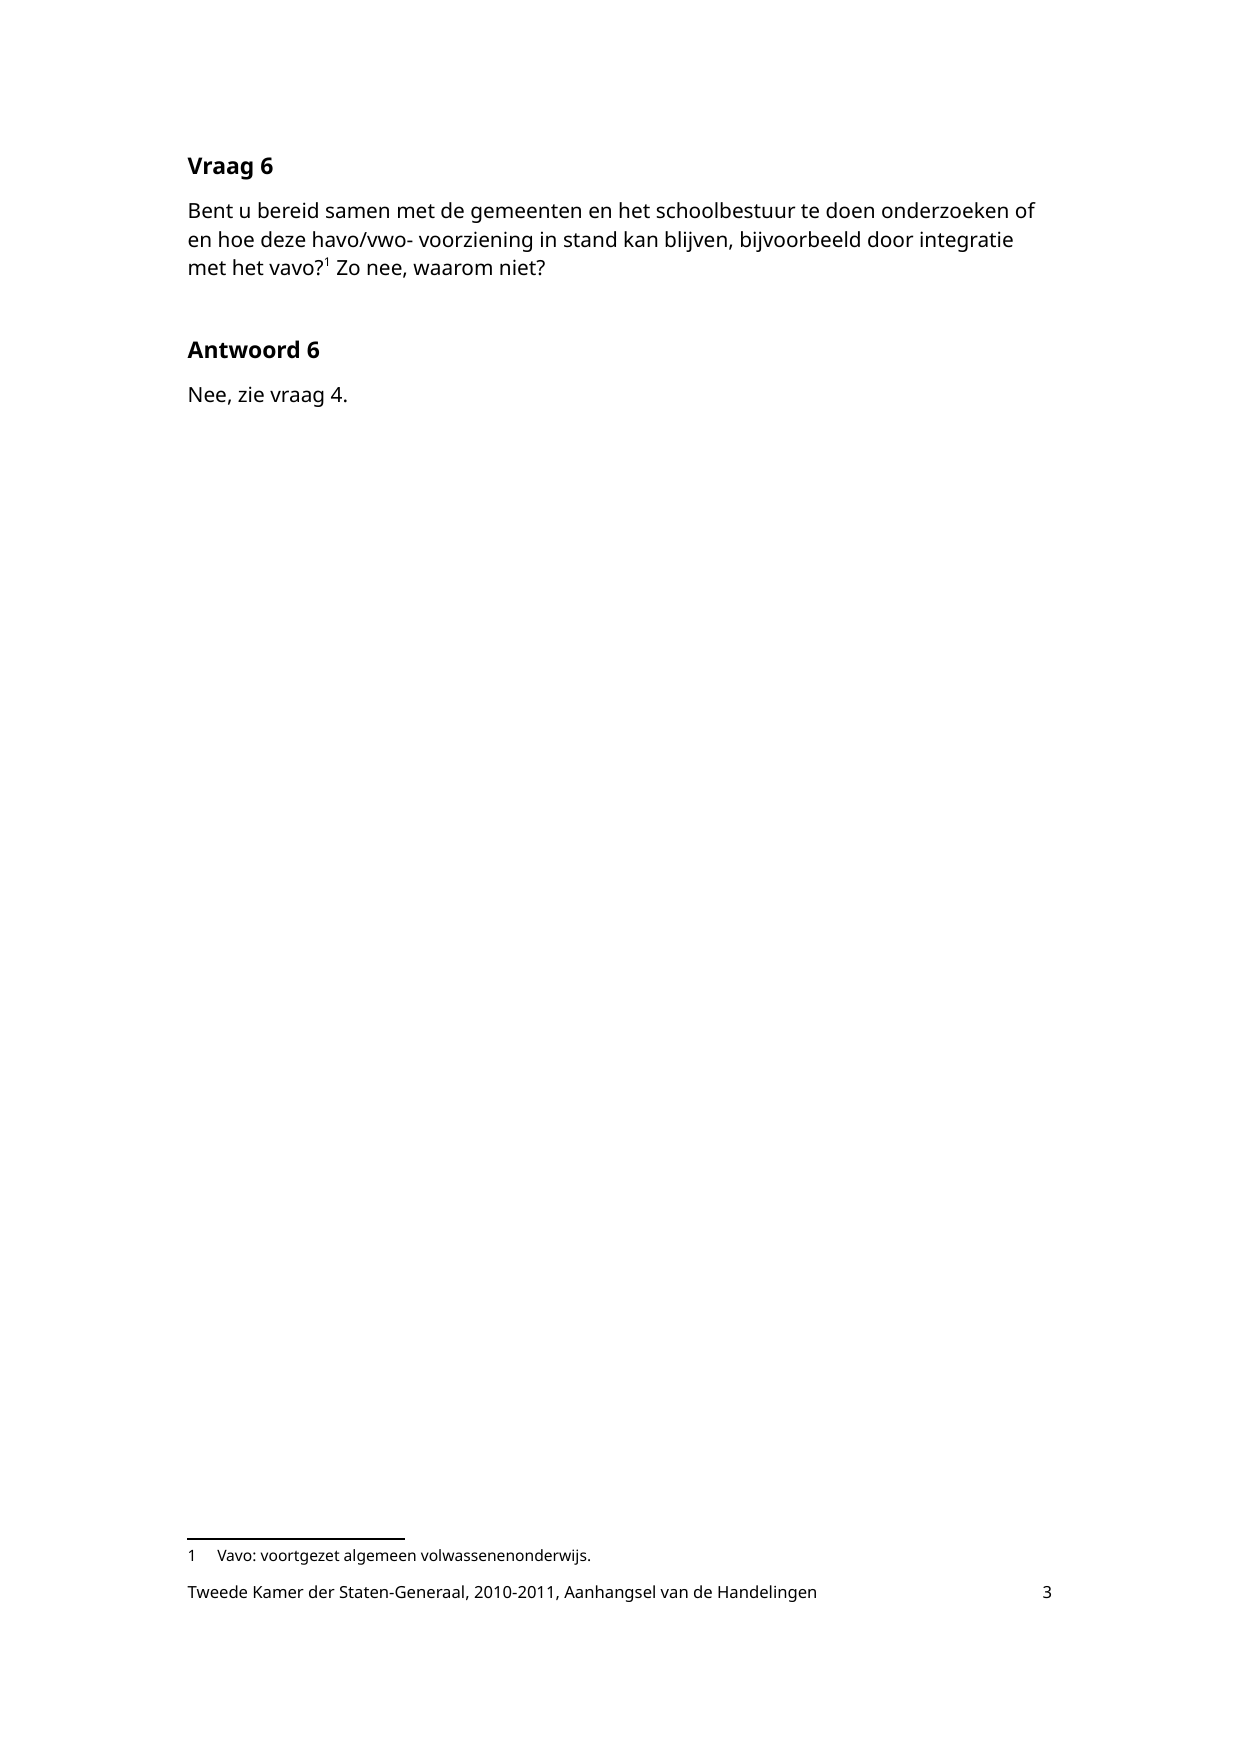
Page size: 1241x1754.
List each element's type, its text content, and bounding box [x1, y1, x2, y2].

text Bent u bereid samen met de gemeenten en het schoolbestuur te doen onderzoeken of en hoe deze havo/vwo- voorziening in stand kan blijven, bijvoorbeeld door integratie met het vavo? Zo nee, waarom niet? [187, 196, 1053, 282]
text Vavo: voortgezet algemeen volwassenenonderwijs. [187, 1538, 1053, 1566]
text Nee, zie vraag 4. [187, 380, 1053, 409]
subtitle Vraag 6 [187, 150, 1053, 181]
subtitle Antwoord 6 [187, 334, 1053, 365]
